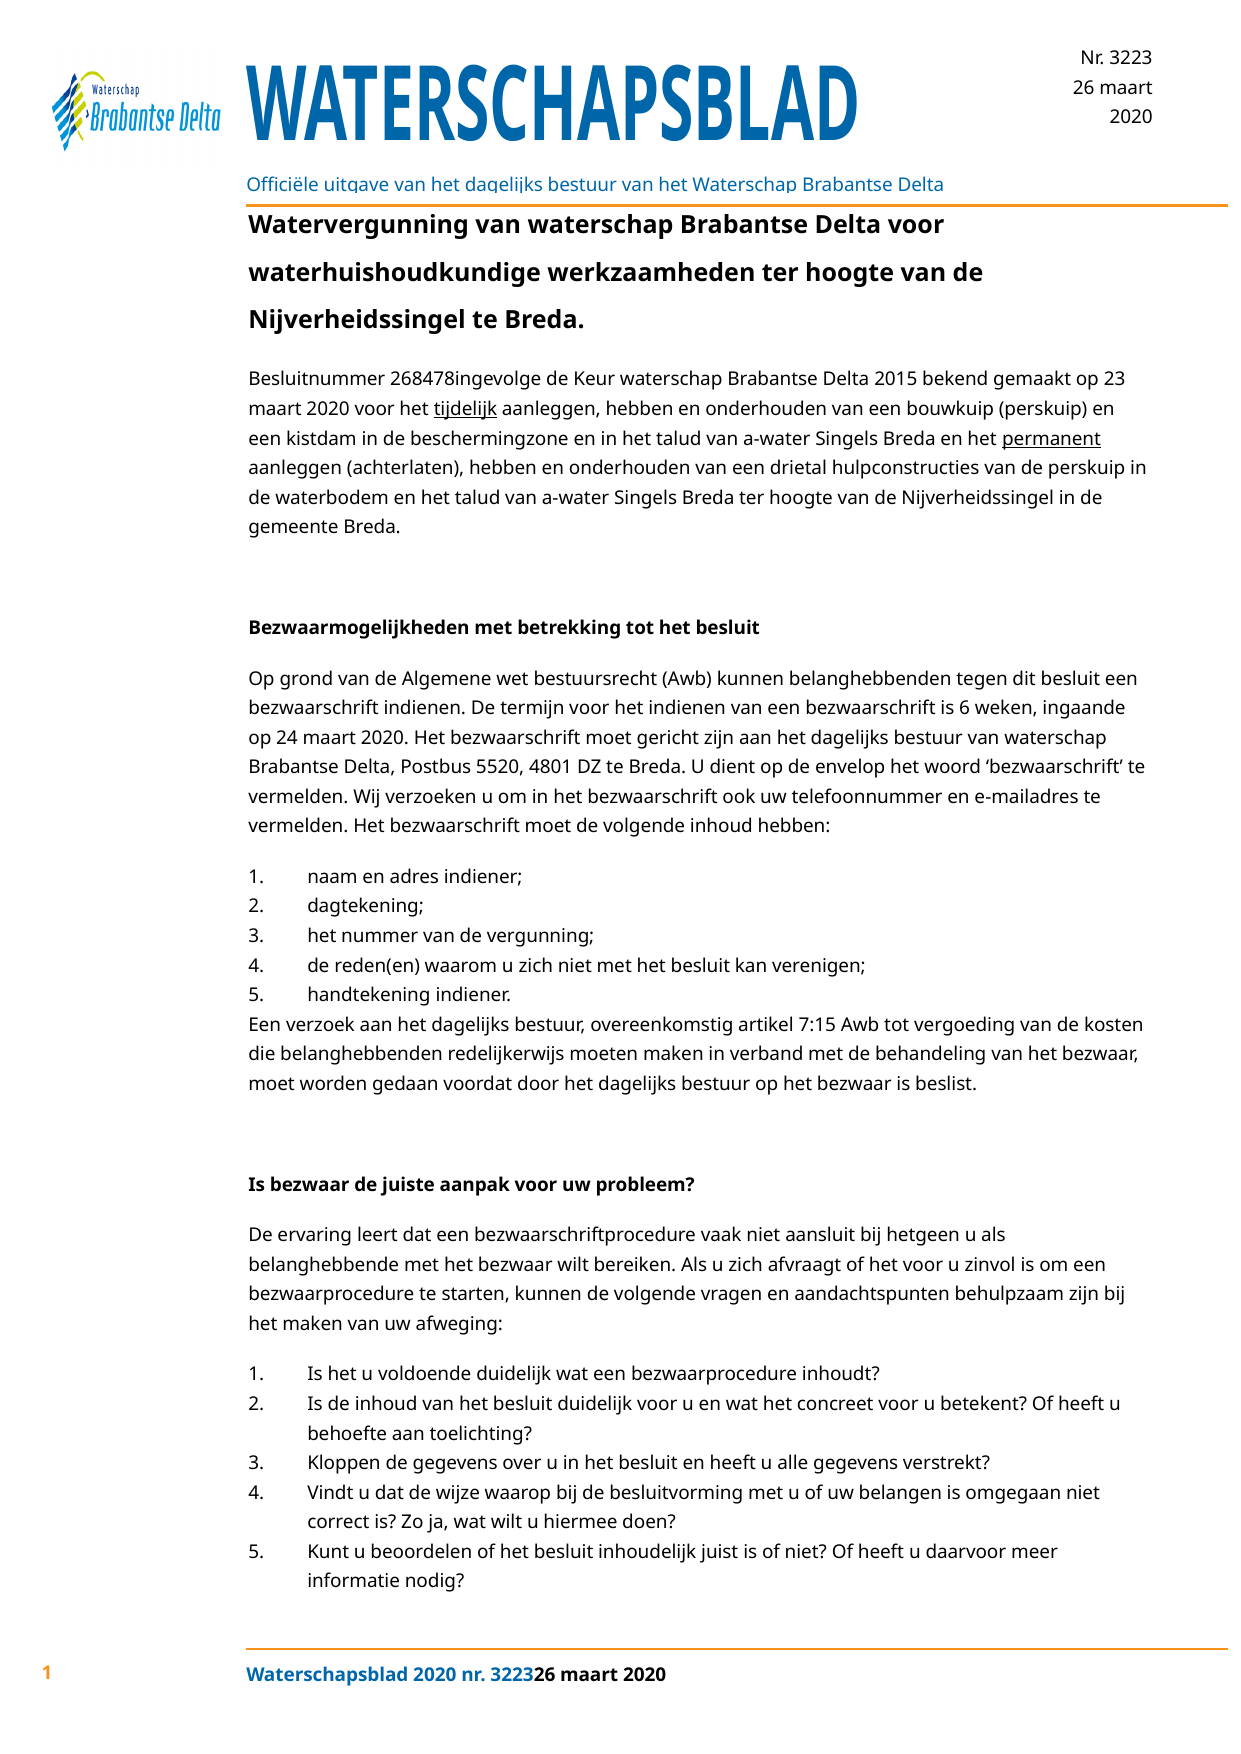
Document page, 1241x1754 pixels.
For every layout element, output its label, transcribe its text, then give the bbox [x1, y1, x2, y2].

list naam en adres indiener; [248, 863, 1152, 889]
text De ervaring leert dat een bezwaarschriftprocedure vaak niet aansluit bij hetgeen u als belanghebbende met het bezwaar wilt bereiken. Als u zich afvraagt of het voor u zinvol is om een bezwaarprocedure te starten, kunnen de volgende vragen en aandachtspunten behulpzaam zijn bij het maken van uw afweging: [248, 1221, 1152, 1336]
list het nummer van de vergunning; [248, 922, 1152, 948]
list Kunt u beoordelen of het besluit inhoudelijk juist is of niet? Of heeft u daarvoor meer informatie nodig? [248, 1538, 1152, 1593]
text Bezwaarmogelijkheden met betrekking tot het besluit [248, 614, 1152, 640]
text Een verzoek aan het dagelijks bestuur, overeenkomstig artikel 7:15 Awb tot vergoeding van de kosten die belanghebbenden redelijkerwijs moeten maken in verband met de behandeling van het bezwaar, moet worden gedaan voordat door het dagelijks bestuur op het bezwaar is beslist. [248, 1011, 1152, 1096]
list handtekening indiener. [248, 981, 1152, 1007]
list dagtekening; [248, 893, 1152, 918]
text Op grond van de Algemene wet bestuursrecht (Awb) kunnen belanghebbenden tegen dit besluit een bezwaarschrift indienen. De termijn voor het indienen van een bezwaarschrift is 6 weken, ingaande op 24 maart 2020. Het bezwaarschrift moet gericht zijn aan het dagelijks bestuur van waterschap Brabantse Delta, Postbus 5520, 4801 DZ te Breda. U dient op de envelop het woord ‘bezwaarschrift’ te vermelden. Wij verzoeken u om in het bezwaarschrift ook uw telefoonnummer en e‑mailadres te vermelden. Het bezwaarschrift moet de volgende inhoud hebben: [248, 665, 1152, 838]
text Watervergunning van waterschap Brabantse Delta voor waterhuishoudkundige werkzaamheden ter hoogte van de Nijverheidssingel te Breda. [248, 207, 1152, 336]
text Besluitnummer 268478ingevolge de Keur waterschap Brabantse Delta 2015 bekend gemaakt op 23 maart 2020 voor het tijdelijk aanleggen, hebben en onderhouden van een bouwkuip (perskuip) en een kistdam in de beschermingzone en in het talud van a-water Singels Breda en het permanent aanleggen (achterlaten), hebben en onderhouden van een drietal hulpconstructies van de perskuip in de waterbodem en het talud van a-water Singels Breda ter hoogte van de Nijverheidssingel in de gemeente Breda. [248, 366, 1152, 539]
list Vindt u dat de wijze waarop bij de besluitvorming met u of uw belangen is omgegaan niet correct is? Zo ja, wat wilt u hiermee doen? [248, 1479, 1152, 1534]
list Is de inhoud van het besluit duidelijk voor u en wat het concreet voor u betekent? Of heeft u behoefte aan toelichting? [248, 1390, 1152, 1445]
list de reden(en) waarom u zich niet met het besluit kan verenigen; [248, 952, 1152, 977]
list Kloppen de gegevens over u in het besluit en heeft u alle gegevens verstrekt? [248, 1449, 1152, 1475]
picture [41, 47, 231, 172]
text Is bezwaar de juiste aanpak voor uw probleem? [248, 1171, 1152, 1197]
list Is het u voldoende duidelijk wat een bezwaarprocedure inhoudt? [248, 1361, 1152, 1386]
